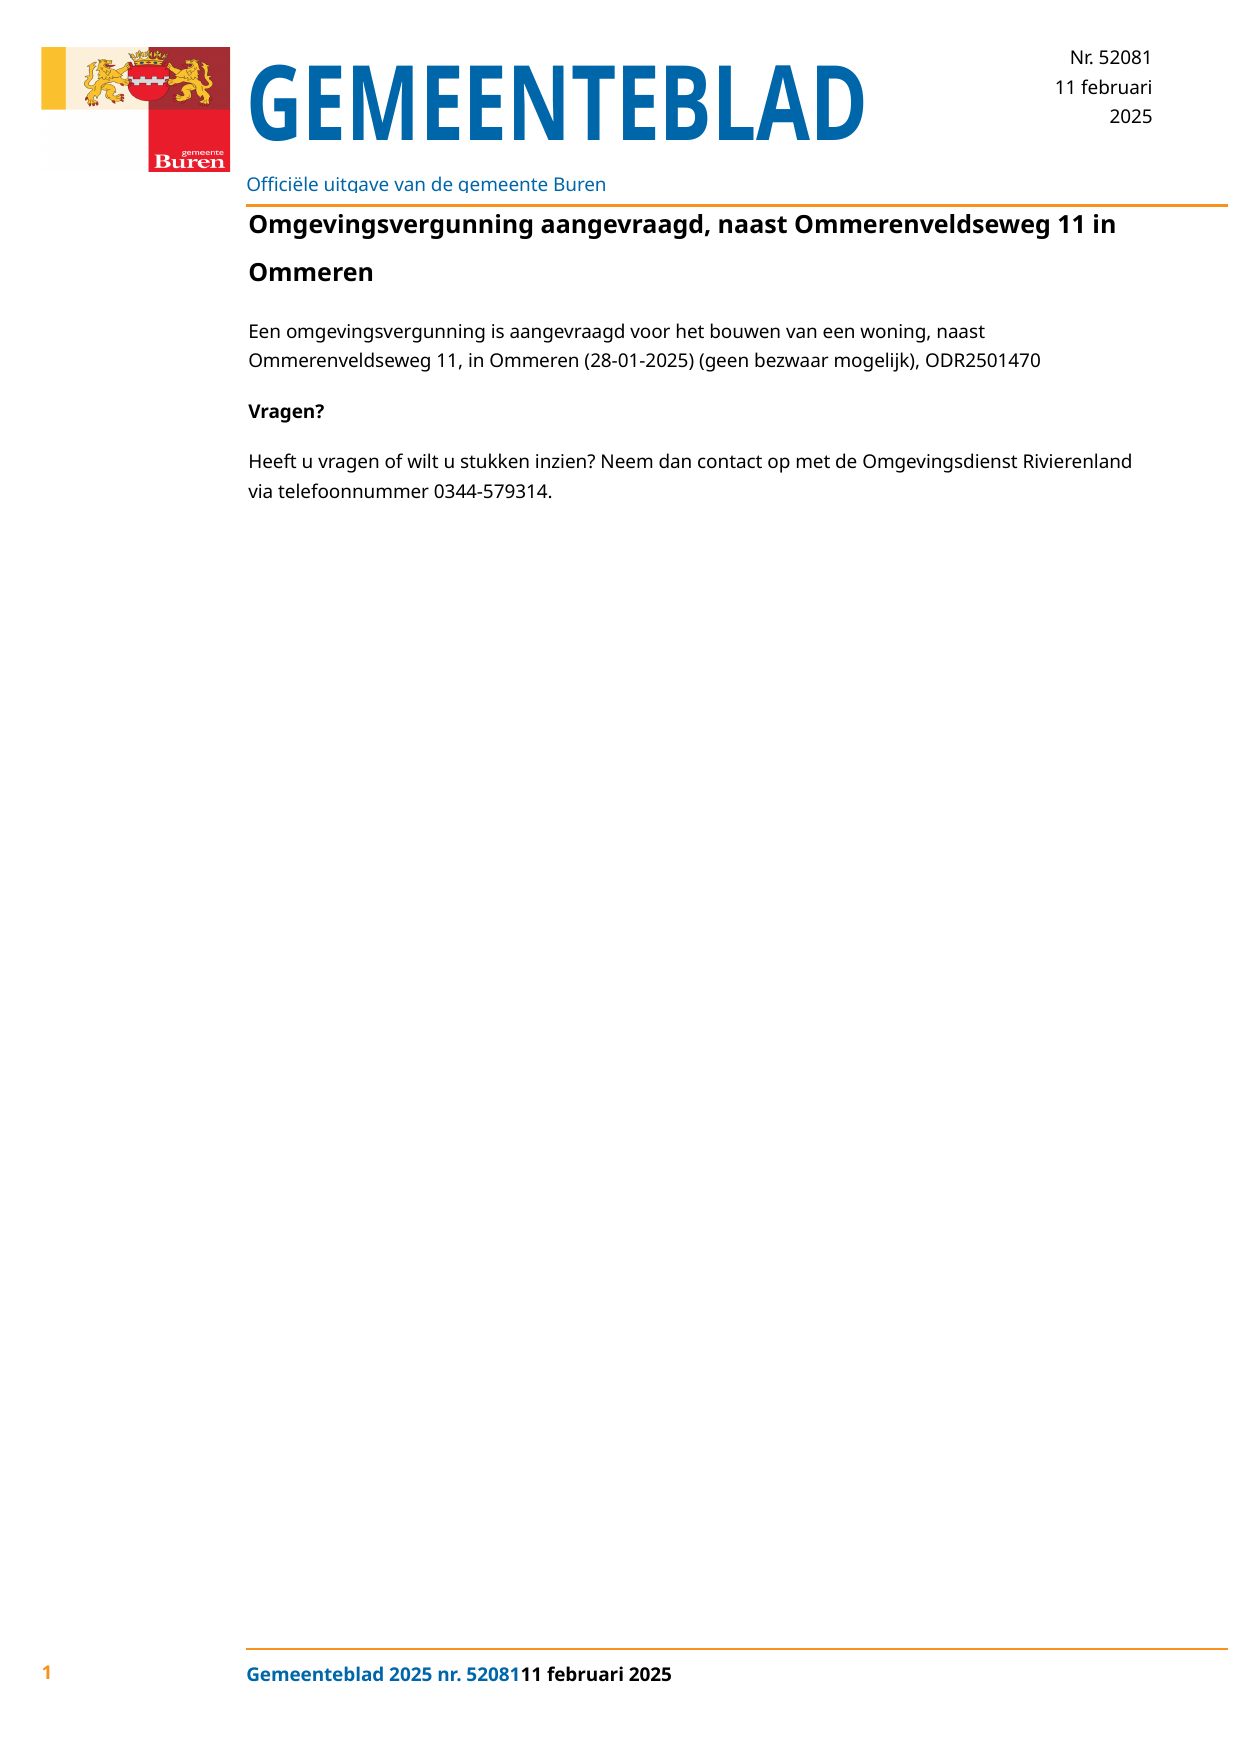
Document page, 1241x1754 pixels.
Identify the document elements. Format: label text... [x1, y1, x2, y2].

text Heeft u vragen of wilt u stukken inzien? Neem dan contact op met de Omgevingsdienst Rivierenland via telefoonnummer 0344-579314. [248, 448, 1152, 504]
text Vragen? [248, 398, 1152, 424]
text Omgevingsvergunning aangevraagd, naast Ommerenveldseweg 11 in Ommeren [248, 207, 1152, 288]
picture [41, 47, 231, 172]
text Een omgevingsvergunning is aangevraagd voor het bouwen van een woning, naast Ommerenveldseweg 11, in Ommeren (28-01-2025) (geen bezwaar mogelijk), ODR2501470 [248, 318, 1152, 373]
